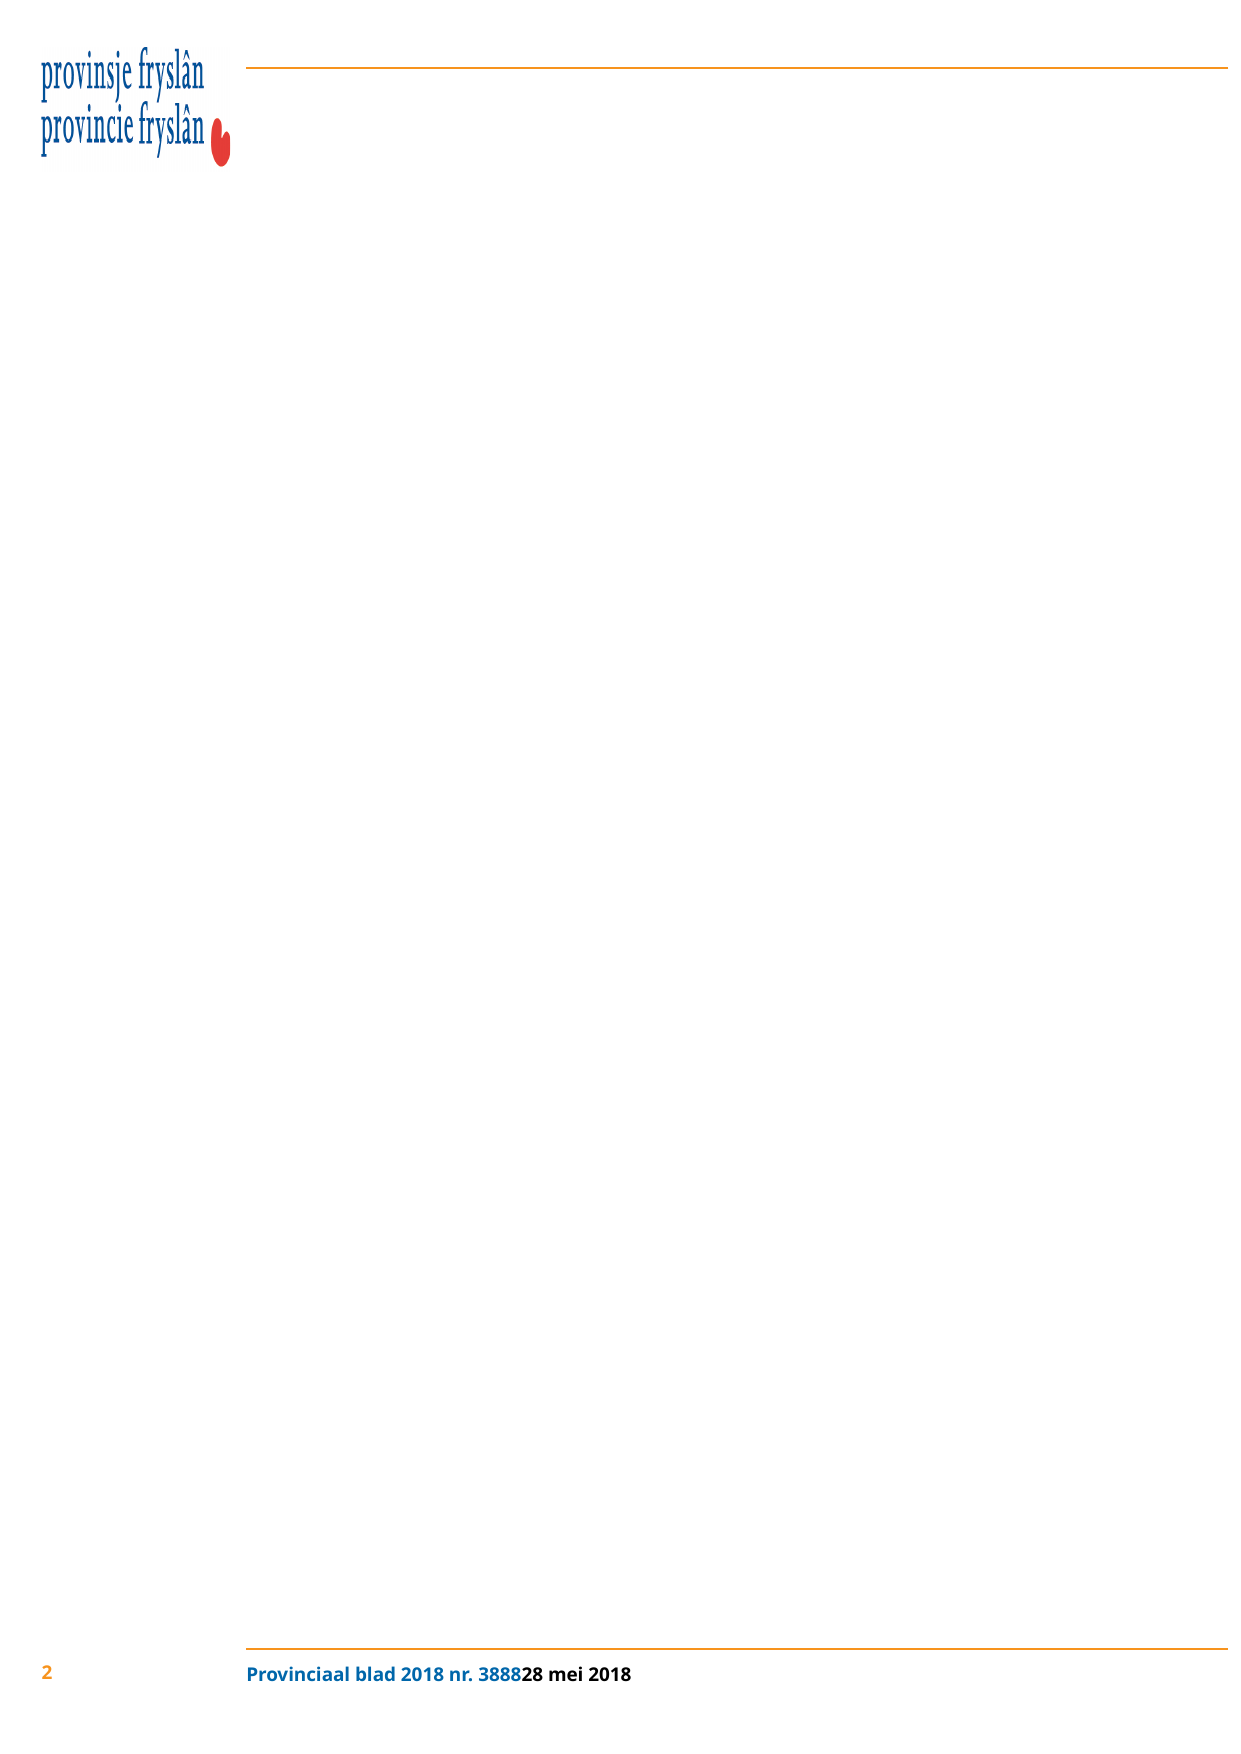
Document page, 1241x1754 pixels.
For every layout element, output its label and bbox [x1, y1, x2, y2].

picture [41, 47, 231, 172]
